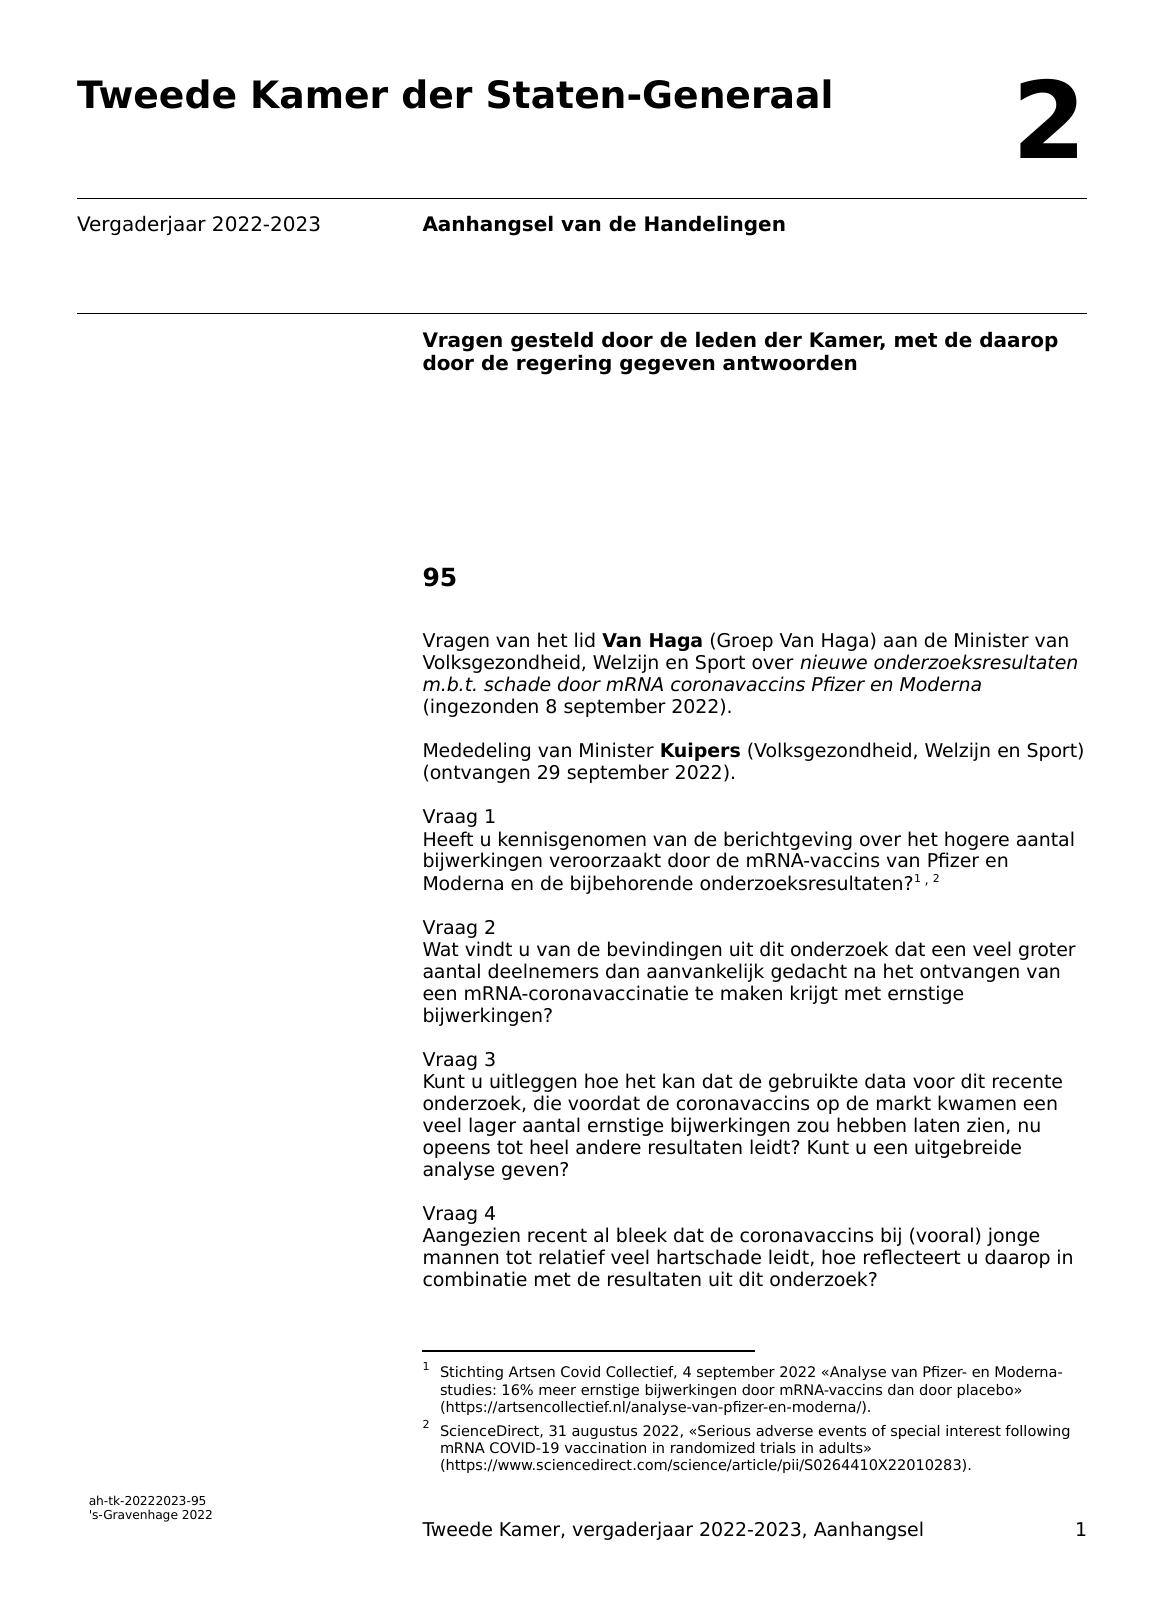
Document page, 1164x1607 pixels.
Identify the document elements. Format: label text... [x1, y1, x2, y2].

text 's-Gravenhage 2022 [88, 1508, 323, 1522]
text Aangezien recent al bleek dat de coronavaccins bij (vooral) jonge mannen tot relatief veel hartschade leidt, hoe reflecteert u daarop in combinatie met de resultaten uit dit onderzoek? [422, 1225, 1087, 1291]
table_cell Vragen gesteld door de leden der Kamer, met de daarop door de regering gegeven antwoorden [422, 314, 1087, 375]
text Wat vindt u van de bevindingen uit dit onderzoek dat een veel groter aantal deelnemers dan aanvankelijk gedacht na het ontvangen van een mRNA-coronavaccinatie te maken krijgt met ernstige bijwerkingen? [422, 938, 1087, 1026]
text ah-tk-20222023-95 [88, 1494, 323, 1508]
table_cell Vergaderjaar 2022-2023 [77, 199, 422, 313]
text ScienceDirect, 31 augustus 2022, «Serious adverse events of special interest following mRNA COVID-19 vaccination in randomized trials in adults» (https://www.sciencedirect.com/science/article/pii/S0264410X22010283). [422, 1418, 1087, 1474]
table_cell [77, 314, 422, 375]
text 95 [422, 563, 1087, 592]
text Vraag 3 [422, 1049, 1087, 1071]
text Heeft u kennisgenomen van de berichtgeving over het hogere aantal bijwerkingen veroorzaakt door de mRNA-vaccins van Pfizer en Moderna en de bijbehorende onderzoeksresultaten?, [422, 828, 1087, 894]
text Vraag 2 [422, 917, 1087, 938]
text Vraag 1 [422, 806, 1087, 828]
table_cell Aanhangsel van de Handelingen [422, 199, 1087, 313]
text Mededeling van Minister Kuipers (Volksgezondheid, Welzijn en Sport) (ontvangen 29 september 2022). [422, 740, 1087, 784]
text Vragen van het lid Van Haga (Groep Van Haga) aan de Minister van Volksgezondheid, Welzijn en Sport over nieuwe onderzoeksresultaten m.b.t. schade door mRNA coronavaccins Pfizer en Moderna (ingezonden 8 september 2022). [422, 630, 1087, 718]
table_header Tweede Kamer der Staten-Generaal [77, 59, 886, 198]
table_header 2 [886, 59, 1087, 198]
text Kunt u uitleggen hoe het kan dat de gebruikte data voor dit recente onderzoek, die voordat de coronavaccins op de markt kwamen een veel lager aantal ernstige bijwerkingen zou hebben laten zien, nu opeens tot heel andere resultaten leidt? Kunt u een uitgebreide analyse geven? [422, 1071, 1087, 1181]
text Vraag 4 [422, 1203, 1087, 1225]
text Stichting Artsen Covid Collectief, 4 september 2022 «Analyse van Pfizer- en Moderna-studies: 16% meer ernstige bijwerkingen door mRNA-vaccins dan door placebo» (https://artsencollectief.nl/analyse-van-pfizer-en-moderna/). [422, 1360, 1087, 1416]
